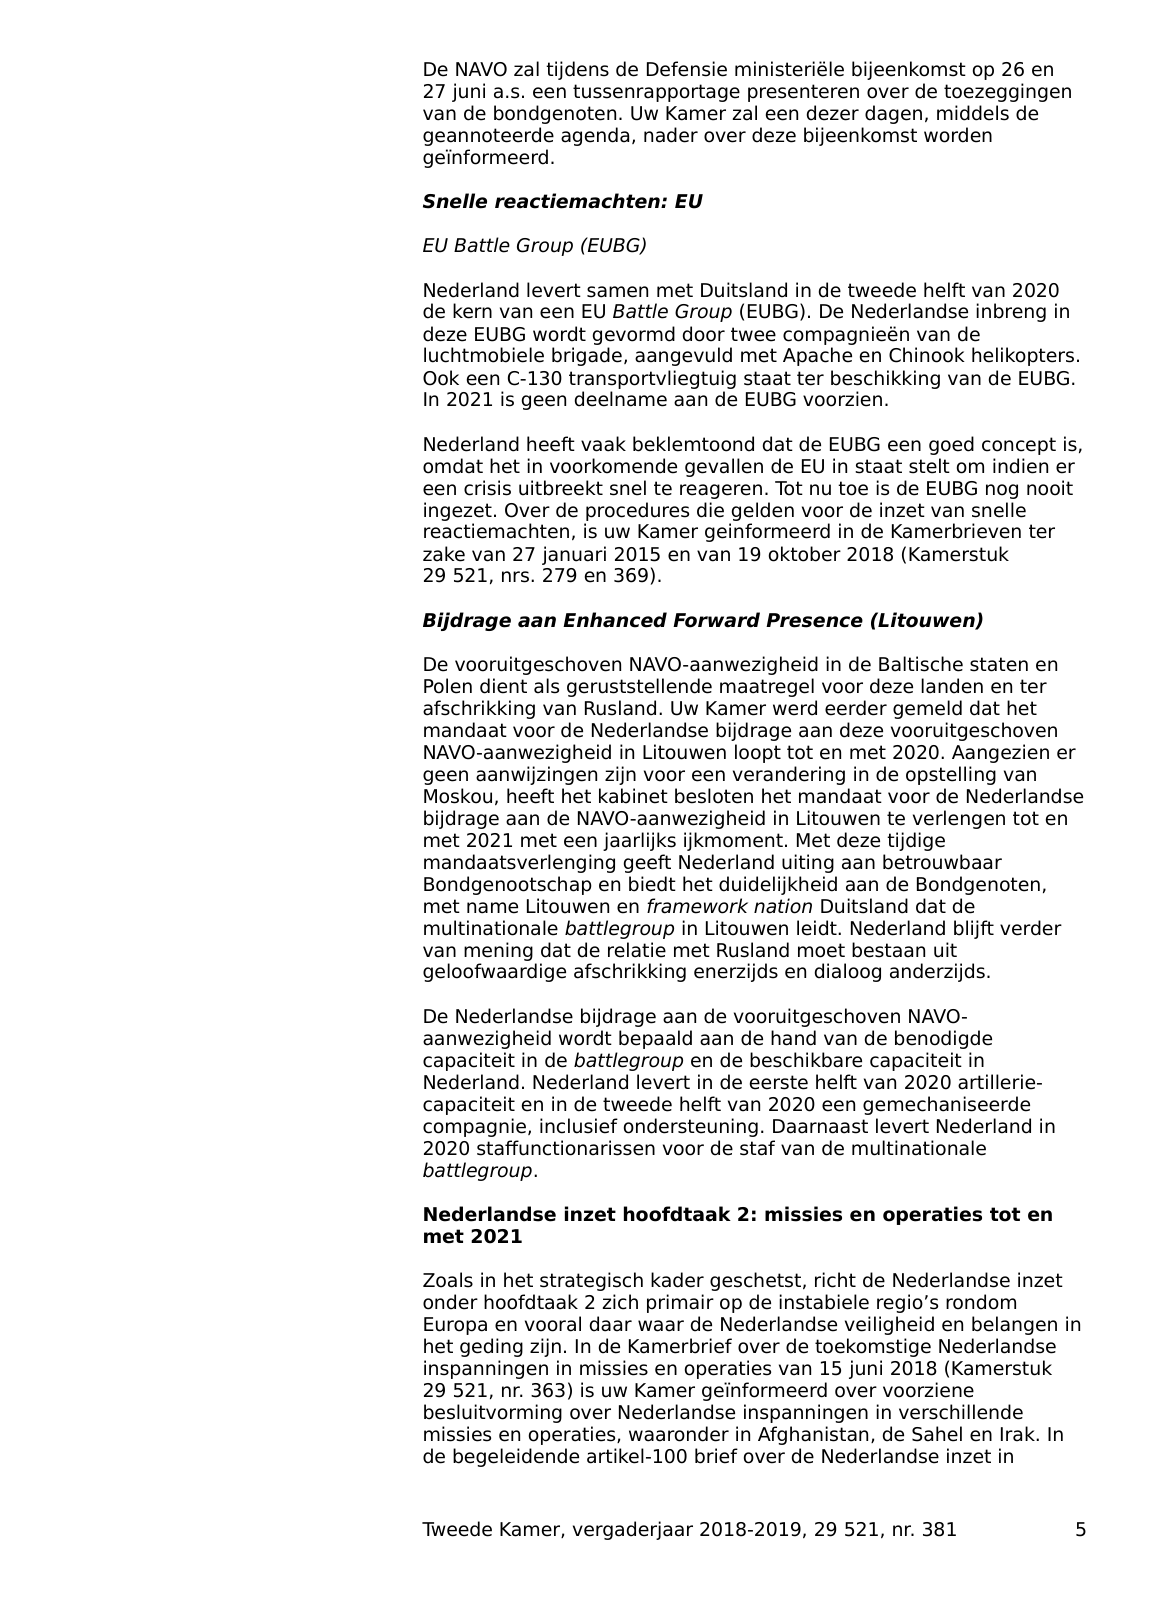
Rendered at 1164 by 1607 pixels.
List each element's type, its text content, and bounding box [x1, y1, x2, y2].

text Nederland levert samen met Duitsland in de tweede helft van 2020 de kern van een EU Battle Group (EUBG). De Nederlandse inbreng in deze EUBG wordt gevormd door twee compagnieën van de luchtmobiele brigade, aangevuld met Apache en Chinook helikopters. Ook een C-130 transportvliegtuig staat ter beschikking van de EUBG. In 2021 is geen deelname aan de EUBG voorzien. [422, 279, 1087, 411]
subtitle Snelle reactiemachten: EU [422, 191, 1087, 213]
text De vooruitgeschoven NAVO-aanwezigheid in de Baltische staten en Polen dient als geruststellende maatregel voor deze landen en ter afschrikking van Rusland. Uw Kamer werd eerder gemeld dat het mandaat voor de Nederlandse bijdrage aan deze vooruitgeschoven NAVO-aanwezigheid in Litouwen loopt tot en met 2020. Aangezien er geen aanwijzingen zijn voor een verandering in de opstelling van Moskou, heeft het kabinet besloten het mandaat voor de Nederlandse bijdrage aan de NAVO-aanwezigheid in Litouwen te verlengen tot en met 2021 met een jaarlijks ijkmoment. Met deze tijdige mandaatsverlenging geeft Nederland uiting aan betrouwbaar Bondgenootschap en biedt het duidelijkheid aan de Bondgenoten, met name Litouwen en framework nation Duitsland dat de multinationale battlegroup in Litouwen leidt. Nederland blijft verder van mening dat de relatie met Rusland moet bestaan uit geloofwaardige afschrikking enerzijds en dialoog anderzijds. [422, 654, 1087, 983]
text De NAVO zal tijdens de Defensie ministeriële bijeenkomst op 26 en 27 juni a.s. een tussenrapportage presenteren over de toezeggingen van de bondgenoten. Uw Kamer zal een dezer dagen, middels de geannoteerde agenda, nader over deze bijeenkomst worden geïnformeerd. [422, 59, 1087, 169]
subtitle Bijdrage aan Enhanced Forward Presence (Litouwen) [422, 609, 1087, 632]
text Nederland heeft vaak beklemtoond dat de EUBG een goed concept is, omdat het in voorkomende gevallen de EU in staat stelt om indien er een crisis uitbreekt snel te reageren. Tot nu toe is de EUBG nog nooit ingezet. Over de procedures die gelden voor de inzet van snelle reactiemachten, is uw Kamer geinformeerd in de Kamerbrieven ter zake van 27 januari 2015 en van 19 oktober 2018 (Kamerstuk 29 521, nrs. 279 en 369). [422, 433, 1087, 587]
text De Nederlandse bijdrage aan de vooruitgeschoven NAVO-aanwezigheid wordt bepaald aan de hand van de benodigde capaciteit in de battlegroup en de beschikbare capaciteit in Nederland. Nederland levert in de eerste helft van 2020 artillerie-capaciteit en in de tweede helft van 2020 een gemechaniseerde compagnie, inclusief ondersteuning. Daarnaast levert Nederland in 2020 staffunctionarissen voor de staf van de multinationale battlegroup. [422, 1006, 1087, 1181]
subtitle Nederlandse inzet hoofdtaak 2: missies en operaties tot en met 2021 [422, 1204, 1087, 1248]
text Zoals in het strategisch kader geschetst, richt de Nederlandse inzet onder hoofdtaak 2 zich primair op de instabiele regio’s rondom Europa en vooral daar waar de Nederlandse veiligheid en belangen in het geding zijn. In de Kamerbrief over de toekomstige Nederlandse inspanningen in missies en operaties van 15 juni 2018 (Kamerstuk 29 521, nr. 363) is uw Kamer geïnformeerd over voorziene besluitvorming over Nederlandse inspanningen in verschillende missies en operaties, waaronder in Afghanistan, de Sahel en Irak. In de begeleidende artikel-100 brief over de Nederlandse inzet in [422, 1270, 1087, 1468]
subtitle EU Battle Group (EUBG) [422, 235, 1087, 257]
